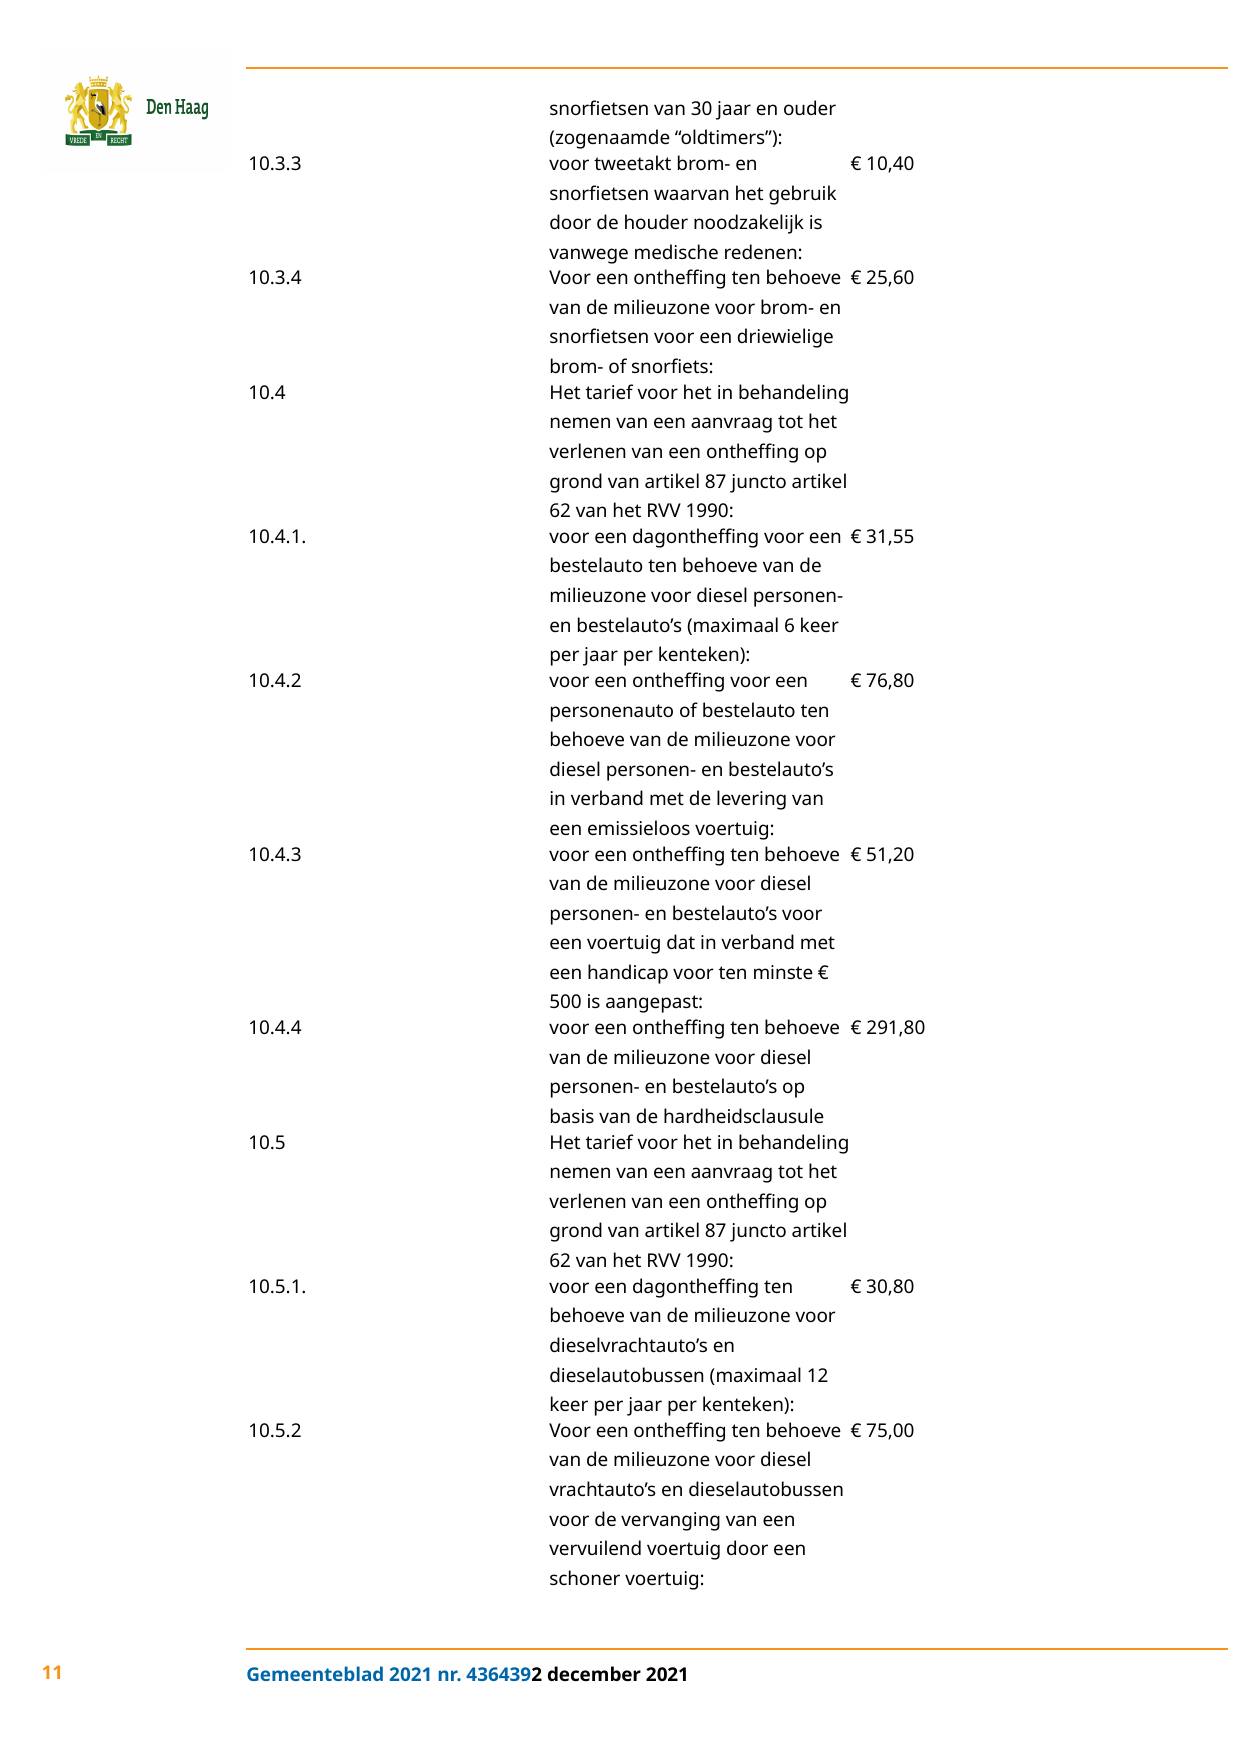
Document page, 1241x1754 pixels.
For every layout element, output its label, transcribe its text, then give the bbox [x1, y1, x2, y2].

table_cell [850, 379, 1152, 523]
table_cell Het tarief voor het in behandeling nemen van een aanvraag tot het verlenen van een ontheffing op grond van artikel 87 juncto artikel 62 van het RVV 1990: [549, 1129, 850, 1273]
table_cell [248, 95, 549, 150]
table_cell € 75,00 [850, 1417, 1152, 1591]
table_cell 10.4.4 [248, 1015, 549, 1129]
table_cell voor een dagontheffing voor een bestelauto ten behoeve van de milieuzone voor diesel personen- en bestelauto’s (maximaal 6 keer per jaar per kenteken): [549, 523, 850, 667]
table_cell voor een dagontheffing ten behoeve van de milieuzone voor dieselvrachtauto’s en dieselautobussen (maximaal 12 keer per jaar per kenteken): [549, 1273, 850, 1417]
table_cell snorfietsen van 30 jaar en ouder (zogenaamde “oldtimers”): [549, 95, 850, 150]
table_cell 10.3.3 [248, 150, 549, 264]
table_cell Het tarief voor het in behandeling nemen van een aanvraag tot het verlenen van een ontheffing op grond van artikel 87 juncto artikel 62 van het RVV 1990: [549, 379, 850, 523]
table_cell 10.4 [248, 379, 549, 523]
table_cell € 10,40 [850, 150, 1152, 264]
table_cell 10.4.2 [248, 667, 549, 841]
table_cell voor een ontheffing voor een personenauto of bestelauto ten behoeve van de milieuzone voor diesel personen- en bestelauto’s in verband met de levering van een emissieloos voertuig: [549, 667, 850, 841]
table_cell [850, 95, 1152, 150]
table_cell € 51,20 [850, 841, 1152, 1014]
table_cell Voor een ontheffing ten behoeve van de milieuzone voor diesel vrachtauto’s en dieselautobussen voor de vervanging van een vervuilend voertuig door een schoner voertuig: [549, 1417, 850, 1591]
table_cell € 291,80 [850, 1015, 1152, 1129]
table_cell [850, 1129, 1152, 1273]
table_cell € 25,60 [850, 265, 1152, 379]
table_cell 10.4.3 [248, 841, 549, 1014]
table_cell voor tweetakt brom- en snorfietsen waarvan het gebruik door de houder noodzakelijk is vanwege medische redenen: [549, 150, 850, 264]
table_cell € 30,80 [850, 1273, 1152, 1417]
table_cell 10.5.1. [248, 1273, 549, 1417]
table_cell € 76,80 [850, 667, 1152, 841]
table_cell 10.4.1. [248, 523, 549, 667]
table_cell € 31,55 [850, 523, 1152, 667]
table_cell 10.3.4 [248, 265, 549, 379]
table_cell Voor een ontheffing ten behoeve van de milieuzone voor brom- en snorfietsen voor een driewielige brom- of snorfiets: [549, 265, 850, 379]
table_cell voor een ontheffing ten behoeve van de milieuzone voor diesel personen- en bestelauto’s voor een voertuig dat in verband met een handicap voor ten minste € 500 is aangepast: [549, 841, 850, 1014]
table_cell 10.5.2 [248, 1417, 549, 1591]
picture [41, 47, 231, 172]
table_cell 10.5 [248, 1129, 549, 1273]
table_cell voor een ontheffing ten behoeve van de milieuzone voor diesel personen- en bestelauto’s op basis van de hardheidsclausule [549, 1015, 850, 1129]
